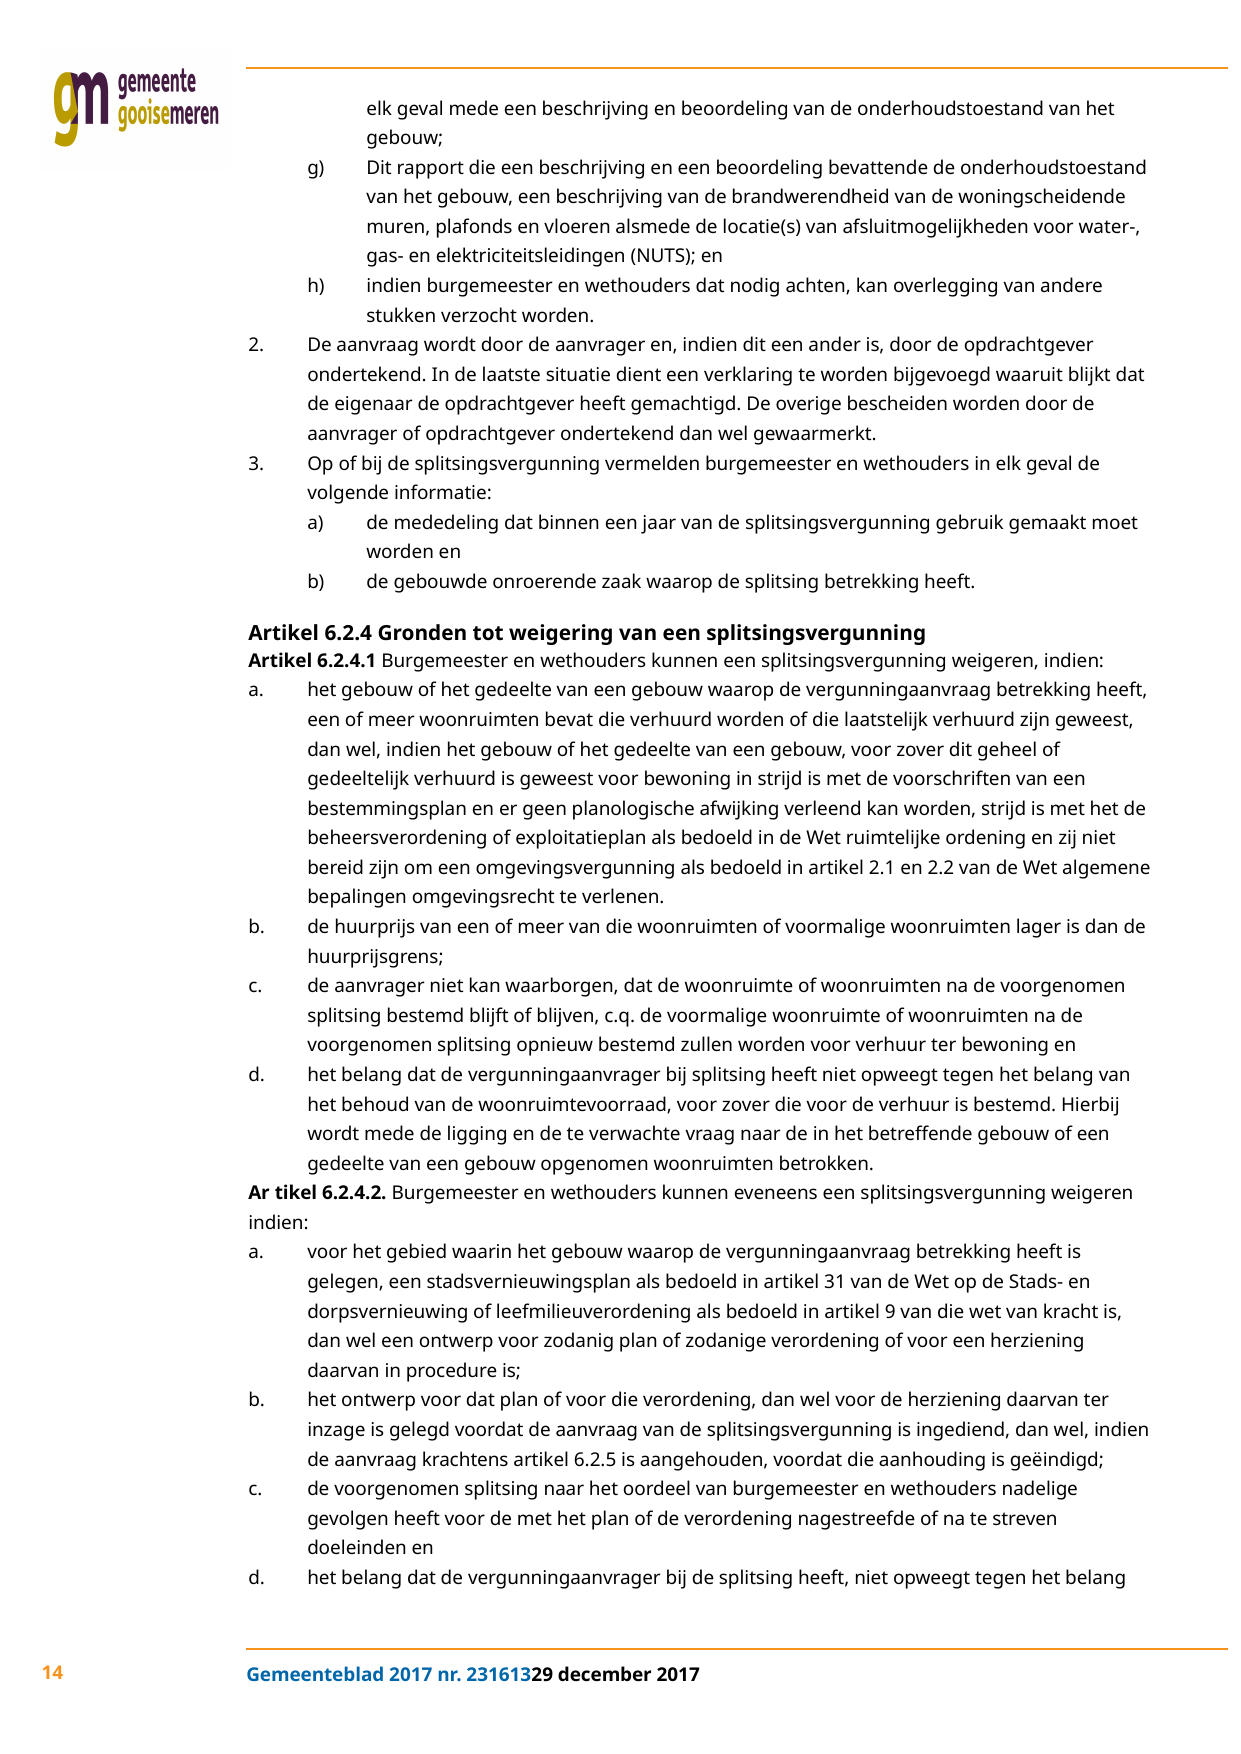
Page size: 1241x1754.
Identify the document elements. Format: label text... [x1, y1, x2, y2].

list het gebouw of het gedeelte van een gebouw waarop de vergunningaanvraag betrekking heeft, een of meer woonruimten bevat die verhuurd worden of die laatstelijk verhuurd zijn geweest, dan wel, indien het gebouw of het gedeelte van een gebouw, voor zover dit geheel of gedeeltelijk verhuurd is geweest voor bewoning in strijd is met de voorschriften van een bestemmingsplan en er geen planologische afwijking verleend kan worden, strijd is met het de beheersverordening of exploitatieplan als bedoeld in de Wet ruimtelijke ordening en zij niet bereid zijn om een omgevingsvergunning als bedoeld in artikel 2.1 en 2.2 van de Wet algemene bepalingen omgevingsrecht te verlenen. [248, 677, 1152, 909]
list de huurprijs van een of meer van die woonruimten of voormalige woonruimten lager is dan de huurprijsgrens; [248, 913, 1152, 968]
text Artikel 6.2.4.1 Burgemeester en wethouders kunnen een splitsingsvergunning weigeren, indien: [248, 647, 1152, 673]
text Artikel 6.2.4 Gronden tot weigering van een splitsingsvergunning [248, 618, 1152, 647]
list de gebouwde onroerende zaak waarop de splitsing betrekking heeft. [307, 568, 1152, 594]
list Op of bij de splitsingsvergunning vermelden burgemeester en wethouders in elk geval de volgende informatie: [248, 450, 1152, 505]
list het belang dat de vergunningaanvrager bij splitsing heeft niet opweegt tegen het belang van het behoud van de woonruimtevoorraad, voor zover die voor de verhuur is bestemd. Hierbij wordt mede de ligging en de te verwachte vraag naar de in het betreffende gebouw of een gedeelte van een gebouw opgenomen woonruimten betrokken. [248, 1061, 1152, 1176]
list indien burgemeester en wethouders dat nodig achten, kan overlegging van andere stukken verzocht worden. [307, 272, 1152, 328]
list de mededeling dat binnen een jaar van de splitsingsvergunning gebruik gemaakt moet worden en [307, 509, 1152, 564]
list voor het gebied waarin het gebouw waarop de vergunningaanvraag betrekking heeft is gelegen, een stadsvernieuwingsplan als bedoeld in artikel 31 van de Wet op de Stads- en dorpsvernieuwing of leefmilieuverordening als bedoeld in artikel 9 van die wet van kracht is, dan wel een ontwerp voor zodanig plan of zodanige verordening of voor een herziening daarvan in procedure is; [248, 1239, 1152, 1383]
picture [41, 47, 231, 172]
list het belang dat de vergunningaanvrager bij de splitsing heeft, niet opweegt tegen het belang [248, 1564, 1152, 1590]
list de voorgenomen splitsing naar het oordeel van burgemeester en wethouders nadelige gevolgen heeft voor de met het plan of de verordening nagestreefde of na te streven doeleinden en [248, 1475, 1152, 1560]
list het ontwerp voor dat plan of voor die verordening, dan wel voor de herziening daarvan ter inzage is gelegd voordat de aanvraag van de splitsingsvergunning is ingediend, dan wel, indien de aanvraag krachtens artikel 6.2.5 is aangehouden, voordat die aanhouding is geëindigd; [248, 1387, 1152, 1471]
list Dit rapport die een beschrijving en een beoordeling bevattende de onderhoudstoestand van het gebouw, een beschrijving van de brandwerendheid van de woningscheidende muren, plafonds en vloeren alsmede de locatie(s) van afsluitmogelijkheden voor water-, gas- en elektriciteitsleidingen (NUTS); en [307, 154, 1152, 268]
list De aanvraag wordt door de aanvrager en, indien dit een ander is, door de opdrachtgever ondertekend. In de laatste situatie dient een verklaring te worden bijgevoegd waaruit blijkt dat de eigenaar de opdrachtgever heeft gemachtigd. De overige bescheiden worden door de aanvrager of opdrachtgever ondertekend dan wel gewaarmerkt. [248, 331, 1152, 446]
list de aanvrager niet kan waarborgen, dat de woonruimte of woonruimten na de voorgenomen splitsing bestemd blijft of blijven, c.q. de voormalige woonruimte of woonruimten na de voorgenomen splitsing opnieuw bestemd zullen worden voor verhuur ter bewoning en [248, 972, 1152, 1057]
text Ar tikel 6.2.4.2. Burgemeester en wethouders kunnen eveneens een splitsingsvergunning weigeren indien: [248, 1179, 1152, 1235]
list elk geval mede een beschrijving en beoordeling van de onderhoudstoestand van het gebouw; [307, 95, 1152, 150]
